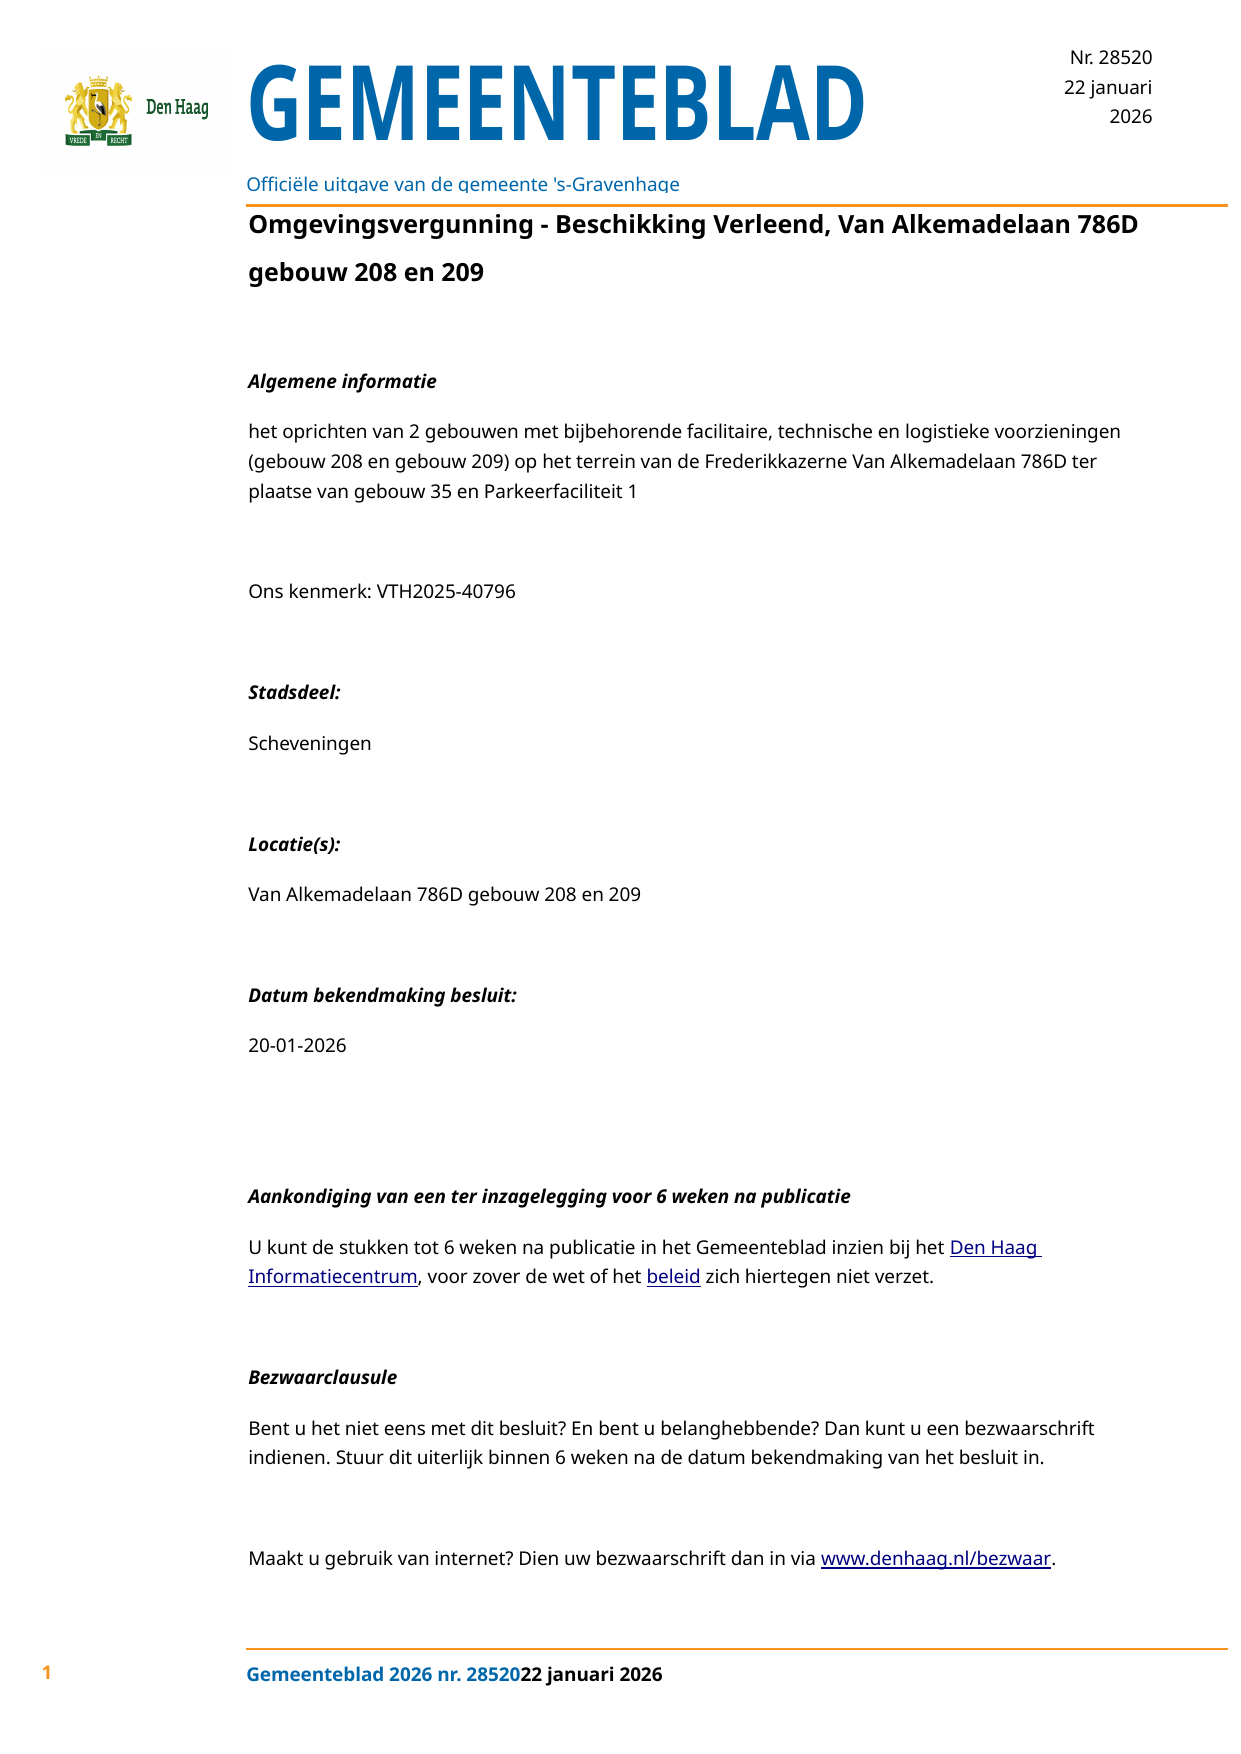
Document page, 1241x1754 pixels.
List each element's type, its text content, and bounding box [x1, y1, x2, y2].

text Bent u het niet eens met dit besluit? En bent u belanghebbende? Dan kunt u een bezwaarschrift indienen. Stuur dit uiterlijk binnen 6 weken na de datum bekendmaking van het besluit in. [248, 1415, 1152, 1470]
text Omgevingsvergunning - Beschikking Verleend, Van Alkemadelaan 786D gebouw 208 en 209 [248, 207, 1152, 288]
text Stadsdeel: [248, 679, 1152, 705]
text 20-01-2026 [248, 1032, 1152, 1058]
text Algemene informatie [248, 368, 1152, 394]
text Datum bekendmaking besluit: [248, 982, 1152, 1008]
text Scheveningen [248, 730, 1152, 756]
picture [41, 47, 231, 172]
text Aankondiging van een ter inzagelegging voor 6 weken na publicatie [248, 1184, 1152, 1209]
text Bezwaarclausule [248, 1364, 1152, 1390]
text Locatie(s): [248, 831, 1152, 857]
text Ons kenmerk: VTH2025-40796 [248, 579, 1152, 604]
text U kunt de stukken tot 6 weken na publicatie in het Gemeenteblad inzien bij het Den Haag Informatiecentrum, voor zover de wet of het beleid zich hiertegen niet verzet. [248, 1234, 1152, 1289]
text Van Alkemadelaan 786D gebouw 208 en 209 [248, 881, 1152, 907]
text het oprichten van 2 gebouwen met bijbehorende facilitaire, technische en logistieke voorzieningen (gebouw 208 en gebouw 209) op het terrein van de Frederikkazerne Van Alkemadelaan 786D ter plaatse van gebouw 35 en Parkeerfaciliteit 1 [248, 419, 1152, 504]
text Maakt u gebruik van internet? Dien uw bezwaarschrift dan in via www.denhaag.nl/bezwaar. [248, 1545, 1152, 1571]
